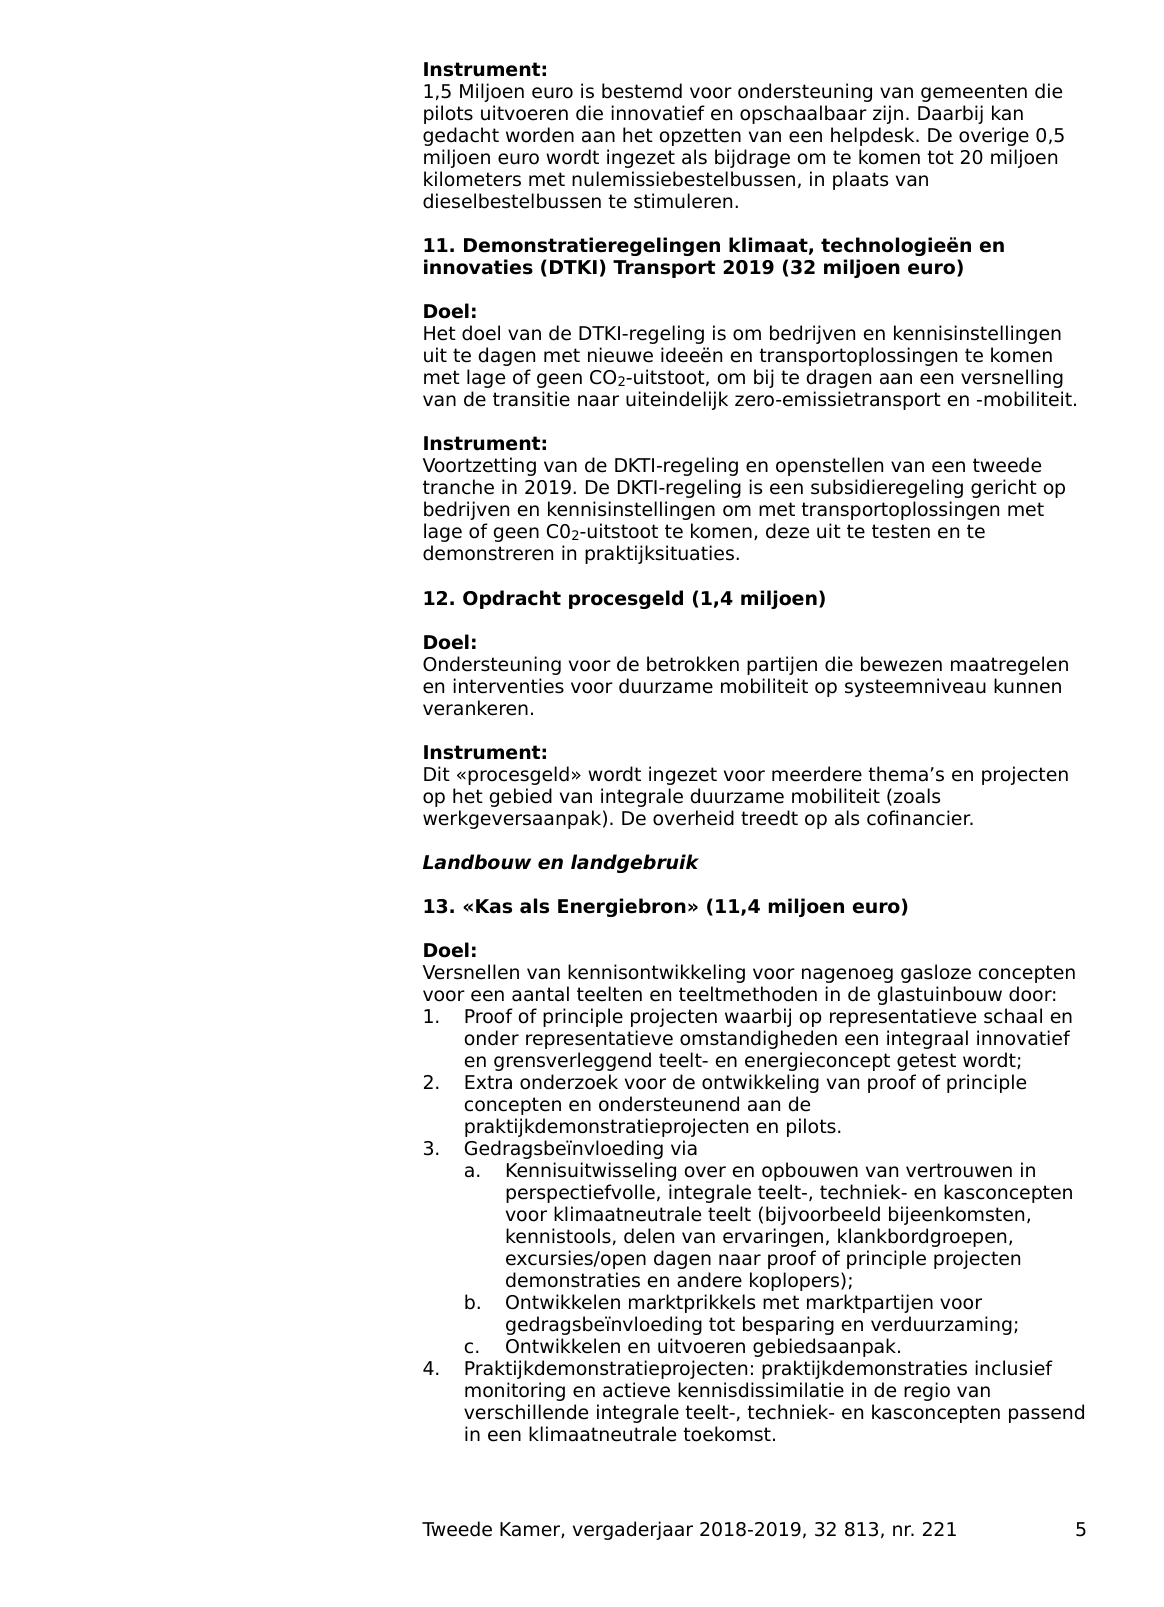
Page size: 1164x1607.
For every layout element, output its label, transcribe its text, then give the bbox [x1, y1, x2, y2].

subtitle Landbouw en landgebruik [422, 852, 1087, 874]
text a. Kennisuitwisseling over en opbouwen van vertrouwen in perspectiefvolle, integrale teelt-, techniek- en kasconcepten voor klimaatneutrale teelt (bijvoorbeeld bijeenkomsten, kennistools, delen van ervaringen, klankbordgroepen, excursies/open dagen naar proof of principle projecten demonstraties en andere koplopers); [464, 1160, 1087, 1292]
text Doel: [422, 301, 1087, 323]
text 2. Extra onderzoek voor de ontwikkeling van proof of principle concepten en ondersteunend aan de praktijkdemonstratieprojecten en pilots. [422, 1072, 1087, 1138]
subtitle 12. Opdracht procesgeld (1,4 miljoen) [422, 587, 1087, 609]
text c. Ontwikkelen en uitvoeren gebiedsaanpak. [464, 1336, 1087, 1358]
text Ondersteuning voor de betrokken partijen die bewezen maatregelen en interventies voor duurzame mobiliteit op systeemniveau kunnen verankeren. [422, 653, 1087, 719]
text b. Ontwikkelen marktprikkels met marktpartijen voor gedragsbeïnvloeding tot besparing en verduurzaming; [464, 1292, 1087, 1336]
text 4. Praktijkdemonstratieprojecten: praktijkdemonstraties inclusief monitoring en actieve kennisdissimilatie in de regio van verschillende integrale teelt-, techniek- en kasconcepten passend in een klimaatneutrale toekomst. [422, 1358, 1087, 1446]
text Versnellen van kennisontwikkeling voor nagenoeg gasloze concepten voor een aantal teelten en teeltmethoden in de glastuinbouw door: [422, 962, 1087, 1006]
text 1,5 Miljoen euro is bestemd voor ondersteuning van gemeenten die pilots uitvoeren die innovatief en opschaalbaar zijn. Daarbij kan gedacht worden aan het opzetten van een helpdesk. De overige 0,5 miljoen euro wordt ingezet als bijdrage om te komen tot 20 miljoen kilometers met nulemissiebestelbussen, in plaats van dieselbestelbussen te stimuleren. [422, 81, 1087, 213]
text Doel: [422, 940, 1087, 962]
subtitle 11. Demonstratieregelingen klimaat, technologieën en innovaties (DTKI) Transport 2019 (32 miljoen euro) [422, 235, 1087, 279]
text Instrument: [422, 59, 1087, 81]
text Instrument: [422, 433, 1087, 455]
text Doel: [422, 632, 1087, 653]
text Voortzetting van de DKTI-regeling en openstellen van een tweede tranche in 2019. De DKTI-regeling is een subsidieregeling gericht op bedrijven en kennisinstellingen om met transportoplossingen met lage of geen C02-uitstoot te komen, deze uit te testen en te demonstreren in praktijksituaties. [422, 455, 1087, 565]
text Instrument: [422, 742, 1087, 764]
text 1. Proof of principle projecten waarbij op representatieve schaal en onder representatieve omstandigheden een integraal innovatief en grensverleggend teelt- en energieconcept getest wordt; [422, 1006, 1087, 1072]
subtitle 13. «Kas als Energiebron» (11,4 miljoen euro) [422, 896, 1087, 918]
text Dit «procesgeld» wordt ingezet voor meerdere thema’s en projecten op het gebied van integrale duurzame mobiliteit (zoals werkgeversaanpak). De overheid treedt op als cofinancier. [422, 764, 1087, 829]
text 3. Gedragsbeïnvloeding via [422, 1138, 1087, 1160]
text Het doel van de DTKI-regeling is om bedrijven en kennisinstellingen uit te dagen met nieuwe ideeën en transportoplossingen te komen met lage of geen CO2-uitstoot, om bij te dragen aan een versnelling van de transitie naar uiteindelijk zero-emissietransport en -mobiliteit. [422, 323, 1087, 411]
